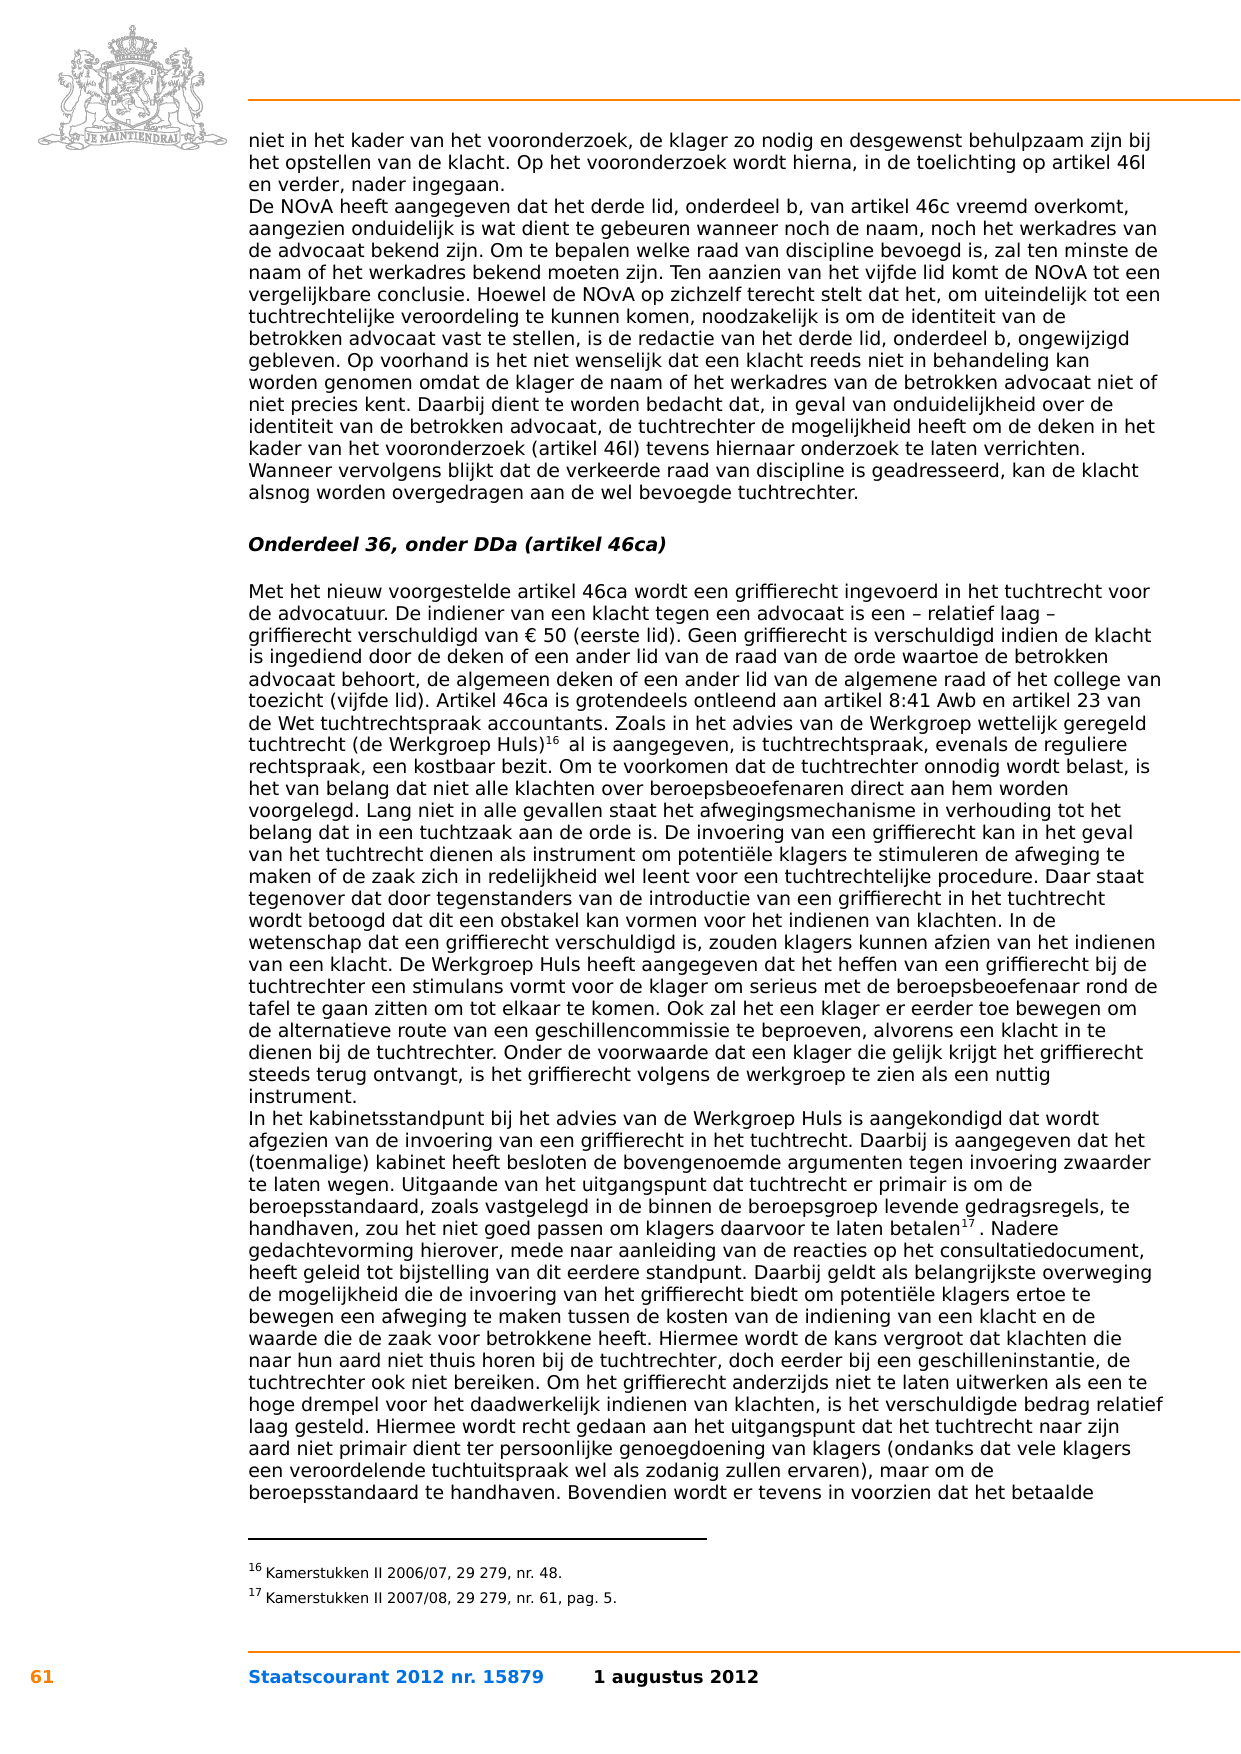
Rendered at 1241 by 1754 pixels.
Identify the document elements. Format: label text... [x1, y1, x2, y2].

text Kamerstukken II 2006/07, 29 279, nr. 48. [248, 1561, 1163, 1583]
subtitle Onderdeel 36, onder DDa (artikel 46ca) [248, 533, 1163, 556]
text Kamerstukken II 2007/08, 29 279, nr. 61, pag. 5. [248, 1586, 1163, 1608]
text De NOvA heeft aangegeven dat het derde lid, onderdeel b, van artikel 46c vreemd overkomt, aangezien onduidelijk is wat dient te gebeuren wanneer noch de naam, noch het werkadres van de advocaat bekend zijn. Om te bepalen welke raad van discipline bevoegd is, zal ten minste de naam of het werkadres bekend moeten zijn. Ten aanzien van het vijfde lid komt de NOvA tot een vergelijkbare conclusie. Hoewel de NOvA op zichzelf terecht stelt dat het, om uiteindelijk tot een tuchtrechtelijke veroordeling te kunnen komen, noodzakelijk is om de identiteit van de betrokken advocaat vast te stellen, is de redactie van het derde lid, onderdeel b, ongewijzigd gebleven. Op voorhand is het niet wenselijk dat een klacht reeds niet in behandeling kan worden genomen omdat de klager de naam of het werkadres van de betrokken advocaat niet of niet precies kent. Daarbij dient te worden bedacht dat, in geval van onduidelijkheid over de identiteit van de betrokken advocaat, de tuchtrechter de mogelijkheid heeft om de deken in het kader van het vooronderzoek (artikel 46l) tevens hiernaar onderzoek te laten verrichten. Wanneer vervolgens blijkt dat de verkeerde raad van discipline is geadresseerd, kan de klacht alsnog worden overgedragen aan de wel bevoegde tuchtrechter. [248, 196, 1163, 503]
text niet in het kader van het vooronderzoek, de klager zo nodig en desgewenst behulpzaam zijn bij het opstellen van de klacht. Op het vooronderzoek wordt hierna, in de toelichting op artikel 46l en verder, nader ingegaan. [248, 130, 1163, 196]
text Met het nieuw voorgestelde artikel 46ca wordt een griffierecht ingevoerd in het tuchtrecht voor de advocatuur. De indiener van een klacht tegen een advocaat is een – relatief laag – griffierecht verschuldigd van € 50 (eerste lid). Geen griffierecht is verschuldigd indien de klacht is ingediend door de deken of een ander lid van de raad van de orde waartoe de betrokken advocaat behoort, de algemeen deken of een ander lid van de algemene raad of het college van toezicht (vijfde lid). Artikel 46ca is grotendeels ontleend aan artikel 8:41 Awb en artikel 23 van de Wet tuchtrechtspraak accountants. Zoals in het advies van de Werkgroep wettelijk geregeld tuchtrecht (de Werkgroep Huls) al is aangegeven, is tuchtrechtspraak, evenals de reguliere rechtspraak, een kostbaar bezit. Om te voorkomen dat de tuchtrechter onnodig wordt belast, is het van belang dat niet alle klachten over beroepsbeoefenaren direct aan hem worden voorgelegd. Lang niet in alle gevallen staat het afwegingsmechanisme in verhouding tot het belang dat in een tuchtzaak aan de orde is. De invoering van een griffierecht kan in het geval van het tuchtrecht dienen als instrument om potentiële klagers te stimuleren de afweging te maken of de zaak zich in redelijkheid wel leent voor een tuchtrechtelijke procedure. Daar staat tegenover dat door tegenstanders van de introductie van een griffierecht in het tuchtrecht wordt betoogd dat dit een obstakel kan vormen voor het indienen van klachten. In de wetenschap dat een griffierecht verschuldigd is, zouden klagers kunnen afzien van het indienen van een klacht. De Werkgroep Huls heeft aangegeven dat het heffen van een griffierecht bij de tuchtrechter een stimulans vormt voor de klager om serieus met de beroepsbeoefenaar rond de tafel te gaan zitten om tot elkaar te komen. Ook zal het een klager er eerder toe bewegen om de alternatieve route van een geschillencommissie te beproeven, alvorens een klacht in te dienen bij de tuchtrechter. Onder de voorwaarde dat een klager die gelijk krijgt het griffierecht steeds terug ontvangt, is het griffierecht volgens de werkgroep te zien als een nuttig instrument. [248, 581, 1163, 1108]
picture [38, 25, 227, 150]
text In het kabinetsstandpunt bij het advies van de Werkgroep Huls is aangekondigd dat wordt afgezien van de invoering van een griffierecht in het tuchtrecht. Daarbij is aangegeven dat het (toenmalige) kabinet heeft besloten de bovengenoemde argumenten tegen invoering zwaarder te laten wegen. Uitgaande van het uitgangspunt dat tuchtrecht er primair is om de beroepsstandaard, zoals vastgelegd in de binnen de beroepsgroep levende gedragsregels, te handhaven, zou het niet goed passen om klagers daarvoor te laten betalen. Nadere gedachtevorming hierover, mede naar aanleiding van de reacties op het consultatiedocument, heeft geleid tot bijstelling van dit eerdere standpunt. Daarbij geldt als belangrijkste overweging de mogelijkheid die de invoering van het griffierecht biedt om potentiële klagers ertoe te bewegen een afweging te maken tussen de kosten van de indiening van een klacht en de waarde die de zaak voor betrokkene heeft. Hiermee wordt de kans vergroot dat klachten die naar hun aard niet thuis horen bij de tuchtrechter, doch eerder bij een geschilleninstantie, de tuchtrechter ook niet bereiken. Om het griffierecht anderzijds niet te laten uitwerken als een te hoge drempel voor het daadwerkelijk indienen van klachten, is het verschuldigde bedrag relatief laag gesteld. Hiermee wordt recht gedaan aan het uitgangspunt dat het tuchtrecht naar zijn aard niet primair dient ter persoonlijke genoegdoening van klagers (ondanks dat vele klagers een veroordelende tuchtuitspraak wel als zodanig zullen ervaren), maar om de beroepsstandaard te handhaven. Bovendien wordt er tevens in voorzien dat het betaalde [248, 1108, 1163, 1504]
